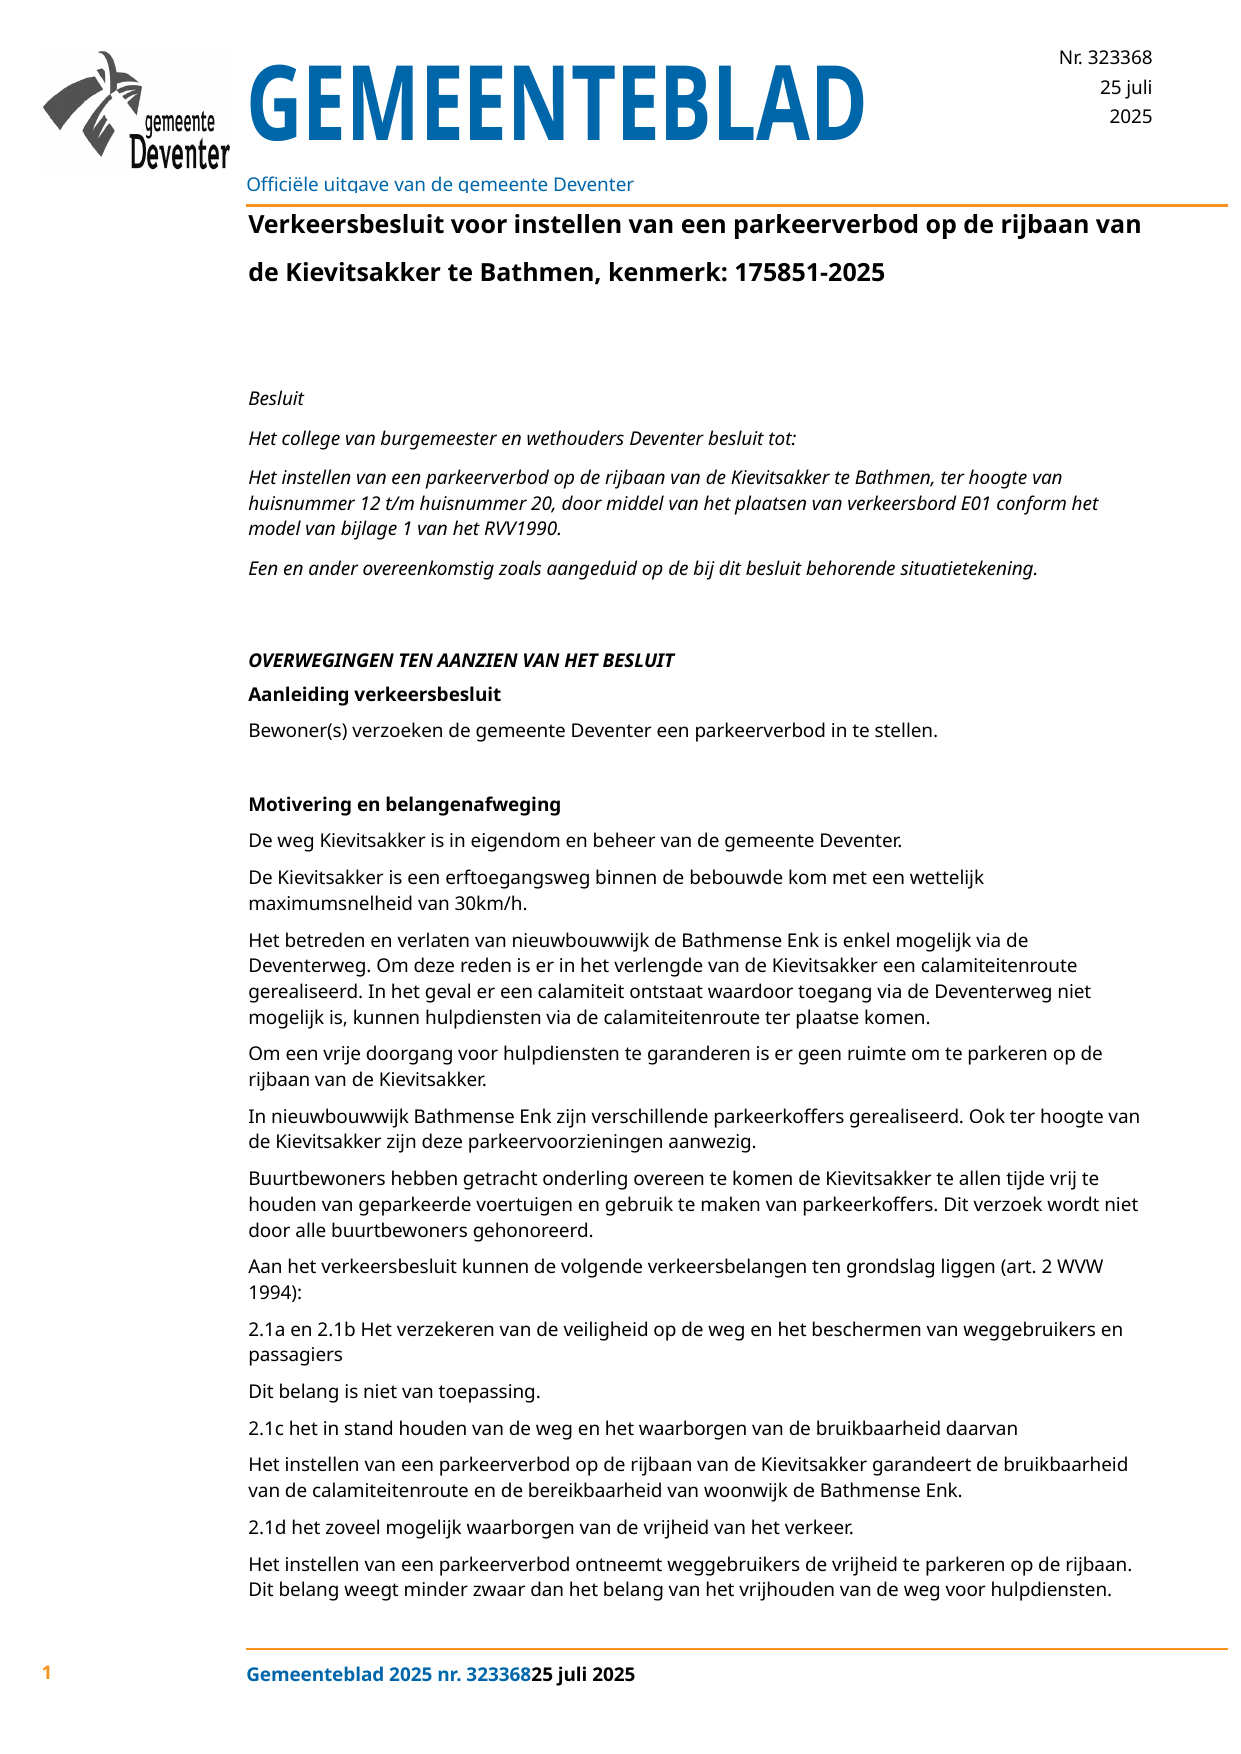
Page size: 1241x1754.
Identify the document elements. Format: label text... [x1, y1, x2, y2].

text Motivering en belangenafweging [248, 791, 1152, 817]
text 2.1c het in stand houden van de weg en het waarborgen van de bruikbaarheid daarvan [248, 1415, 1152, 1441]
picture [41, 47, 231, 172]
text De Kievitsakker is een erftoegangsweg binnen de bebouwde kom met een wettelijk maximumsnelheid van 30km/h. [248, 864, 1152, 916]
text Het instellen van een parkeerverbod op de rijbaan van de Kievitsakker te Bathmen, ter hoogte van huisnummer 12 t/m huisnummer 20, door middel van het plaatsen van verkeersbord E01 conform het model van bijlage 1 van het RVV1990. [248, 464, 1152, 541]
text OVERWEGINGEN TEN AANZIEN VAN HET BESLUIT [248, 647, 1152, 673]
text Buurtbewoners hebben getracht onderling overeen te komen de Kievitsakker te allen tijde vrij te houden van geparkeerde voertuigen en gebruik te maken van parkeerkoffers. Dit verzoek wordt niet door alle buurtbewoners gehonoreerd. [248, 1165, 1152, 1243]
text Verkeersbesluit voor instellen van een parkeerverbod op de rijbaan van de Kievitsakker te Bathmen, kenmerk: 175851-2025 [248, 207, 1152, 288]
text In nieuwbouwwijk Bathmense Enk zijn verschillende parkeerkoffers gerealiseerd. Ook ter hoogte van de Kievitsakker zijn deze parkeervoorzieningen aanwezig. [248, 1103, 1152, 1154]
text Het instellen van een parkeerverbod ontneemt weggebruikers de vrijheid te parkeren op de rijbaan. Dit belang weegt minder zwaar dan het belang van het vrijhouden van de weg voor hulpdiensten. [248, 1551, 1152, 1602]
text Bewoner(s) verzoeken de gemeente Deventer een parkeerverbod in te stellen. [248, 718, 1152, 743]
text Het instellen van een parkeerverbod op de rijbaan van de Kievitsakker garandeert de bruikbaarheid van de calamiteitenroute en de bereikbaarheid van woonwijk de Bathmense Enk. [248, 1452, 1152, 1503]
text 2.1a en 2.1b Het verzekeren van de veiligheid op de weg en het beschermen van weggebruikers en passagiers [248, 1316, 1152, 1367]
text Het betreden en verlaten van nieuwbouwwijk de Bathmense Enk is enkel mogelijk via de Deventerweg. Om deze reden is er in het verlengde van de Kievitsakker een calamiteitenroute gerealiseerd. In het geval er een calamiteit ontstaat waardoor toegang via de Deventerweg niet mogelijk is, kunnen hulpdiensten via de calamiteitenroute ter plaatse komen. [248, 927, 1152, 1030]
text Een en ander overeenkomstig zoals aangeduid op de bij dit besluit behorende situatietekening. [248, 555, 1152, 581]
text Aanleiding verkeersbesluit [248, 681, 1152, 707]
text Dit belang is niet van toepassing. [248, 1378, 1152, 1404]
text Aan het verkeersbesluit kunnen de volgende verkeersbelangen ten grondslag liggen (art. 2 WVW 1994): [248, 1253, 1152, 1305]
text Om een vrije doorgang voor hulpdiensten te garanderen is er geen ruimte om te parkeren op de rijbaan van de Kievitsakker. [248, 1041, 1152, 1092]
text De weg Kievitsakker is in eigendom en beheer van de gemeente Deventer. [248, 828, 1152, 853]
text Besluit [248, 386, 1152, 411]
text Het college van burgemeester en wethouders Deventer besluit tot: [248, 425, 1152, 451]
text 2.1d het zoveel mogelijk waarborgen van de vrijheid van het verkeer. [248, 1514, 1152, 1540]
